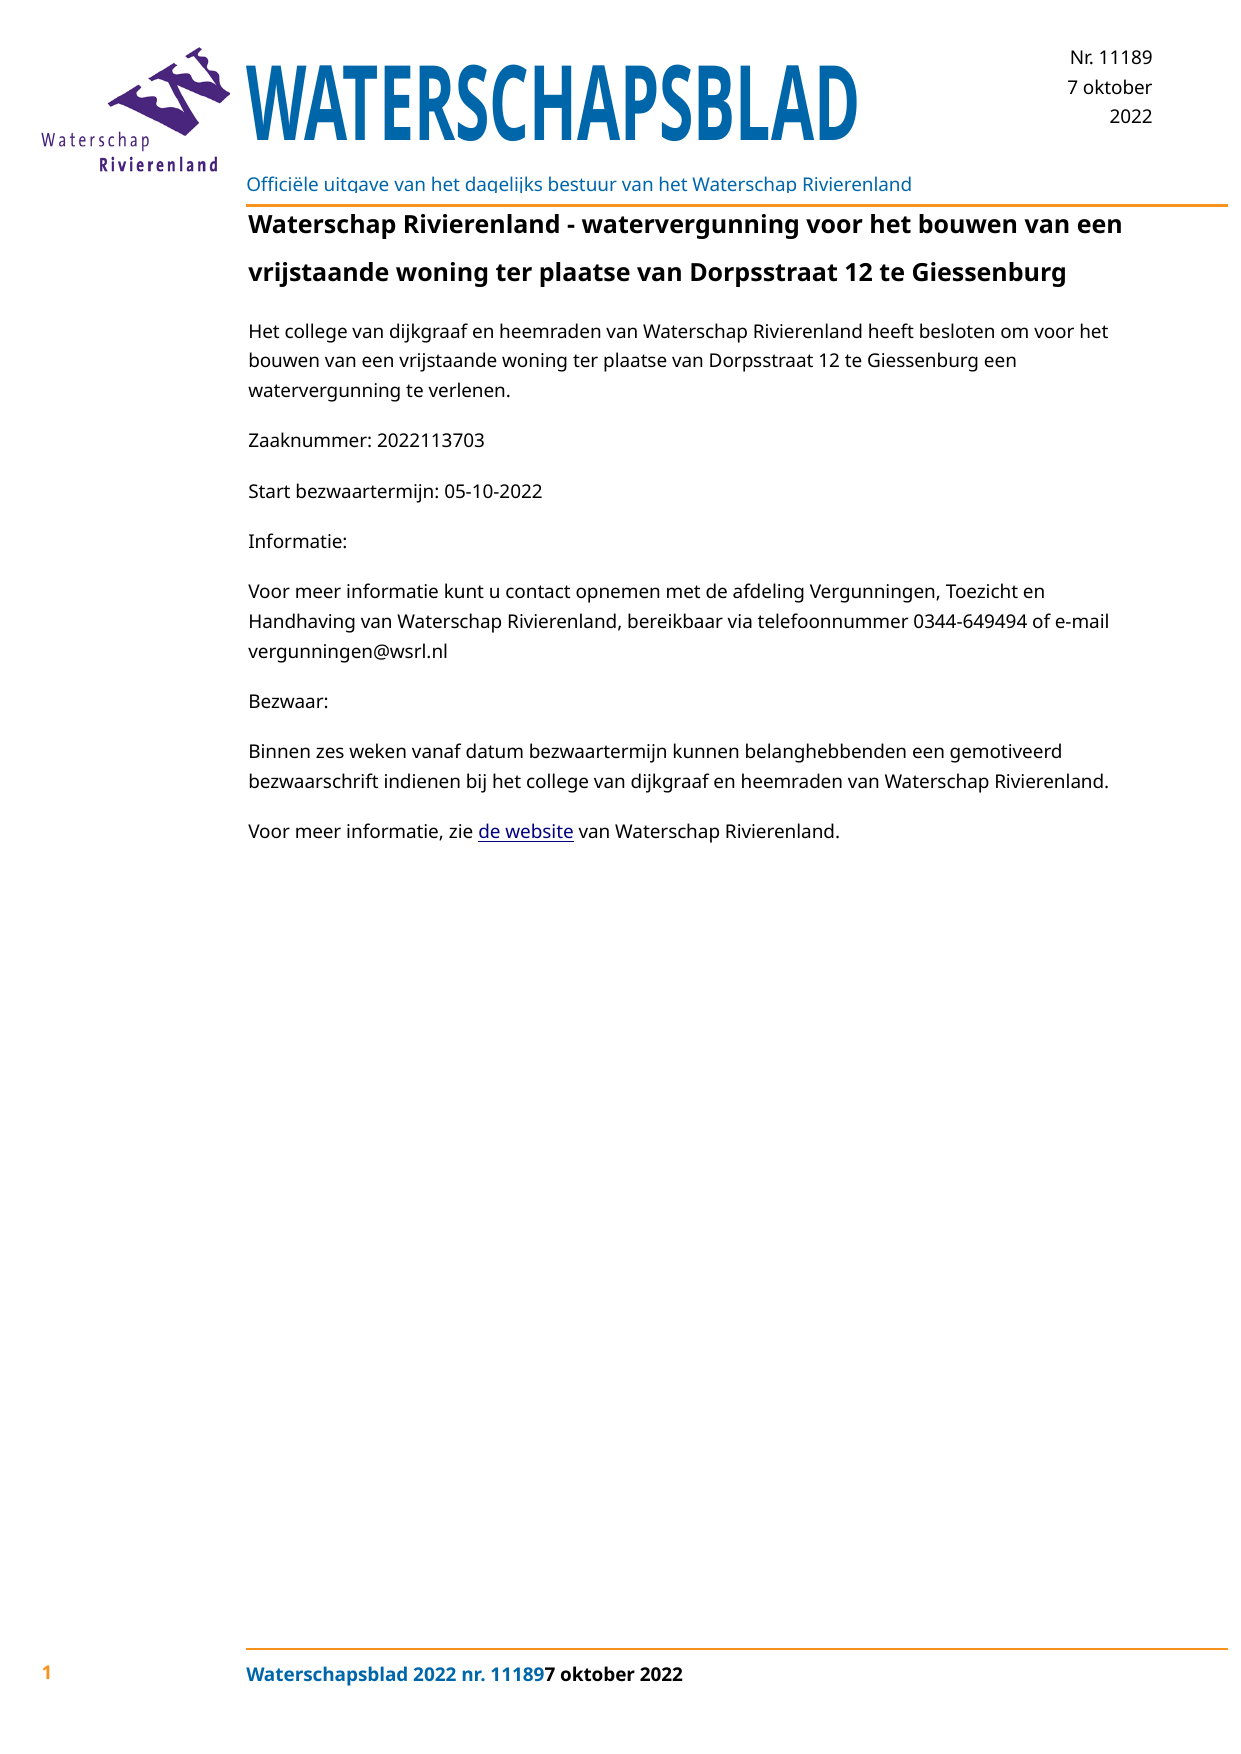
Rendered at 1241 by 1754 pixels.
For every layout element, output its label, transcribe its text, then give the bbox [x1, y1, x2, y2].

text Start bezwaartermijn: 05-10-2022 [248, 478, 1152, 504]
text Bezwaar: [248, 688, 1152, 714]
text Het college van dijkgraaf en heemraden van Waterschap Rivierenland heeft besloten om voor het bouwen van een vrijstaande woning ter plaatse van Dorpsstraat 12 te Giessenburg een watervergunning te verlenen. [248, 318, 1152, 403]
text Informatie: [248, 528, 1152, 554]
text Waterschap Rivierenland - watervergunning voor het bouwen van een vrijstaande woning ter plaatse van Dorpsstraat 12 te Giessenburg [248, 207, 1152, 288]
picture [41, 47, 231, 172]
text Binnen zes weken vanaf datum bezwaartermijn kunnen belanghebbenden een gemotiveerd bezwaarschrift indienen bij het college van dijkgraaf en heemraden van Waterschap Rivierenland. [248, 739, 1152, 794]
text Voor meer informatie kunt u contact opnemen met de afdeling Vergunningen, Toezicht en Handhaving van Waterschap Rivierenland, bereikbaar via telefoonnummer 0344-649494 of e-mail vergunningen@wsrl.nl [248, 579, 1152, 664]
text Voor meer informatie, zie de website van Waterschap Rivierenland. [248, 819, 1152, 844]
text Zaaknummer: 2022113703 [248, 427, 1152, 453]
